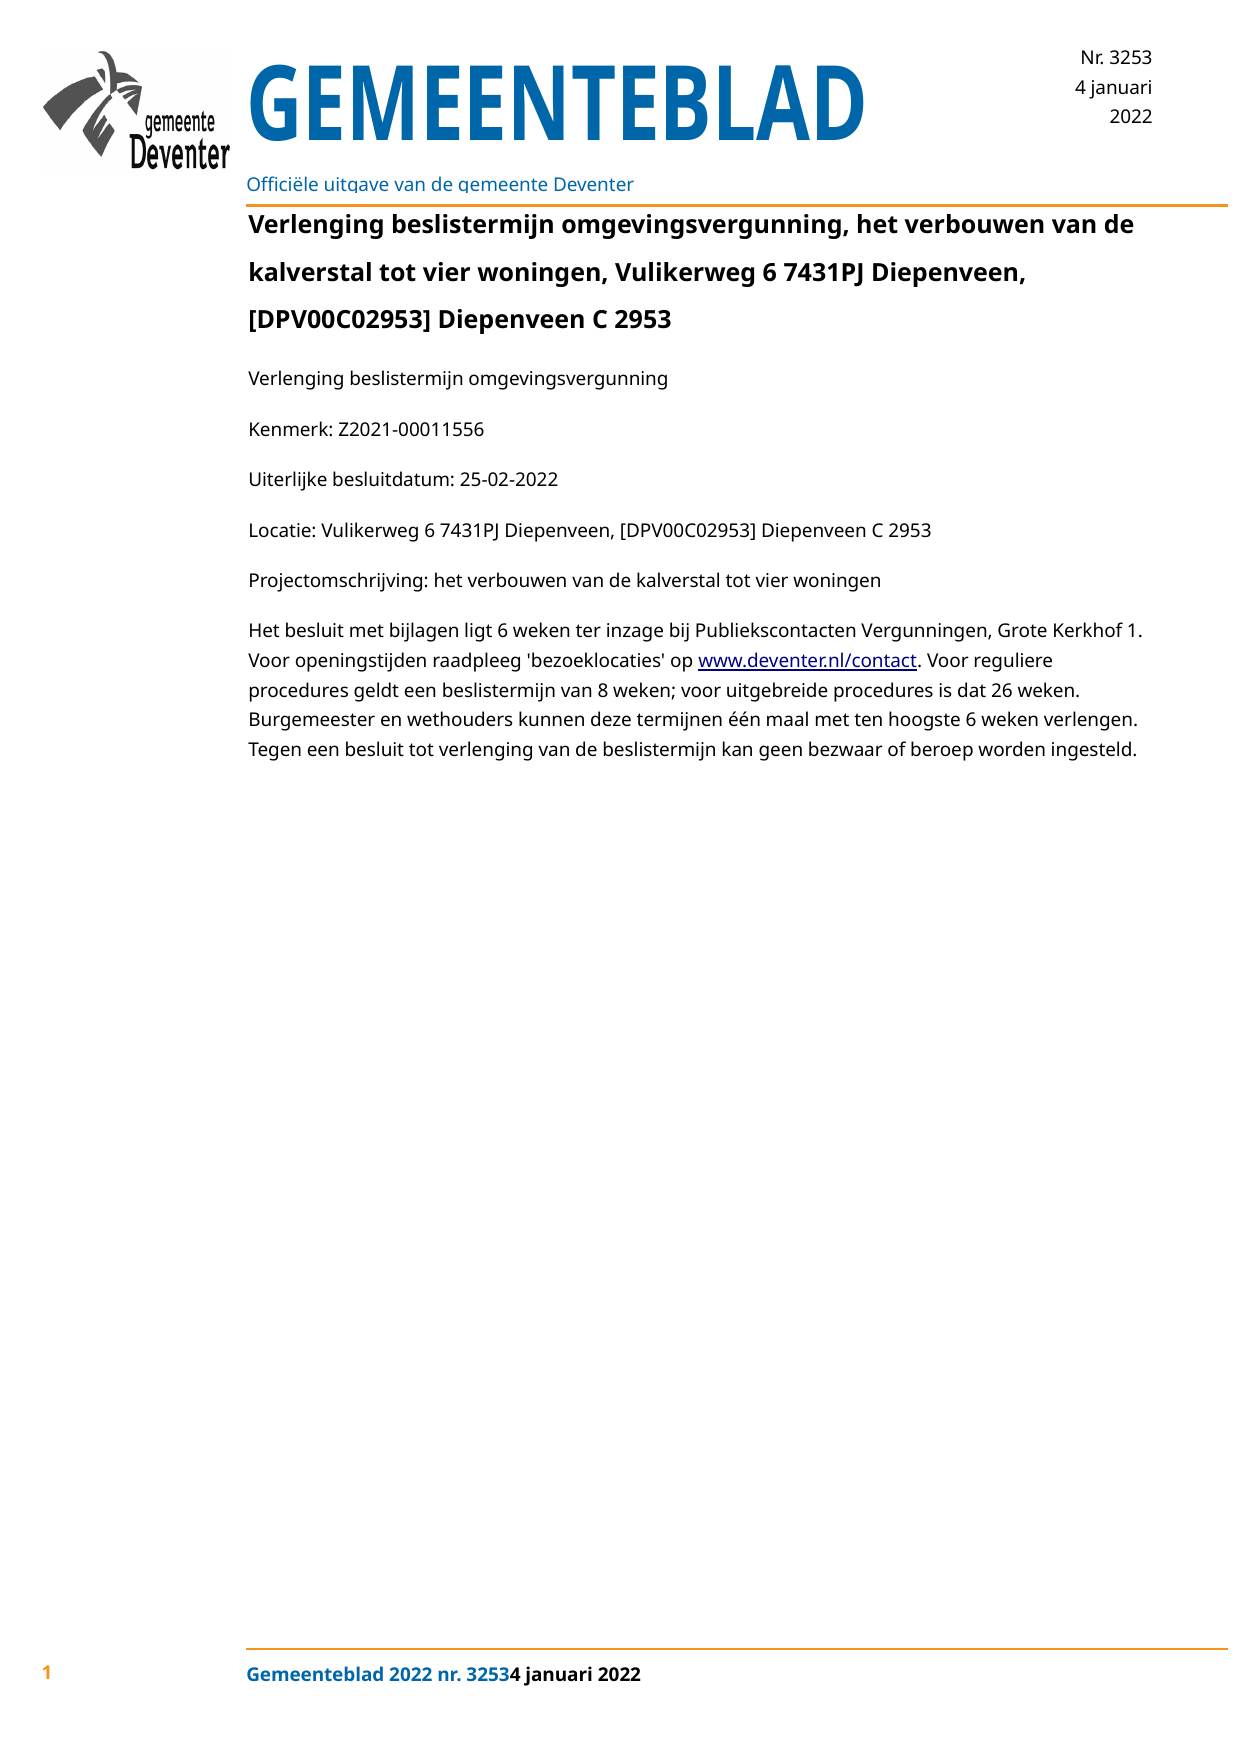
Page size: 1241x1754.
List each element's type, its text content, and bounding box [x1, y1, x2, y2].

text Locatie: Vulikerweg 6 7431PJ Diepenveen, [DPV00C02953] Diepenveen C 2953 [248, 517, 1152, 542]
text Kenmerk: Z2021-00011556 [248, 416, 1152, 442]
text Verlenging beslistermijn omgevingsvergunning, het verbouwen van de kalverstal tot vier woningen, Vulikerweg 6 7431PJ Diepenveen, [DPV00C02953] Diepenveen C 2953 [248, 207, 1152, 336]
text Verlenging beslistermijn omgevingsvergunning [248, 366, 1152, 391]
text Projectomschrijving: het verbouwen van de kalverstal tot vier woningen [248, 567, 1152, 593]
picture [41, 47, 231, 172]
text Het besluit met bijlagen ligt 6 weken ter inzage bij Publiekscontacten Vergunningen, Grote Kerkhof 1. Voor openingstijden raadpleeg 'bezoeklocaties' op www.deventer.nl/contact. Voor reguliere procedures geldt een beslistermijn van 8 weken; voor uitgebreide procedures is dat 26 weken. Burgemeester en wethouders kunnen deze termijnen één maal met ten hoogste 6 weken verlengen. Tegen een besluit tot verlenging van de beslistermijn kan geen bezwaar of beroep worden ingesteld. [248, 618, 1152, 762]
text Uiterlijke besluitdatum: 25-02-2022 [248, 466, 1152, 492]
